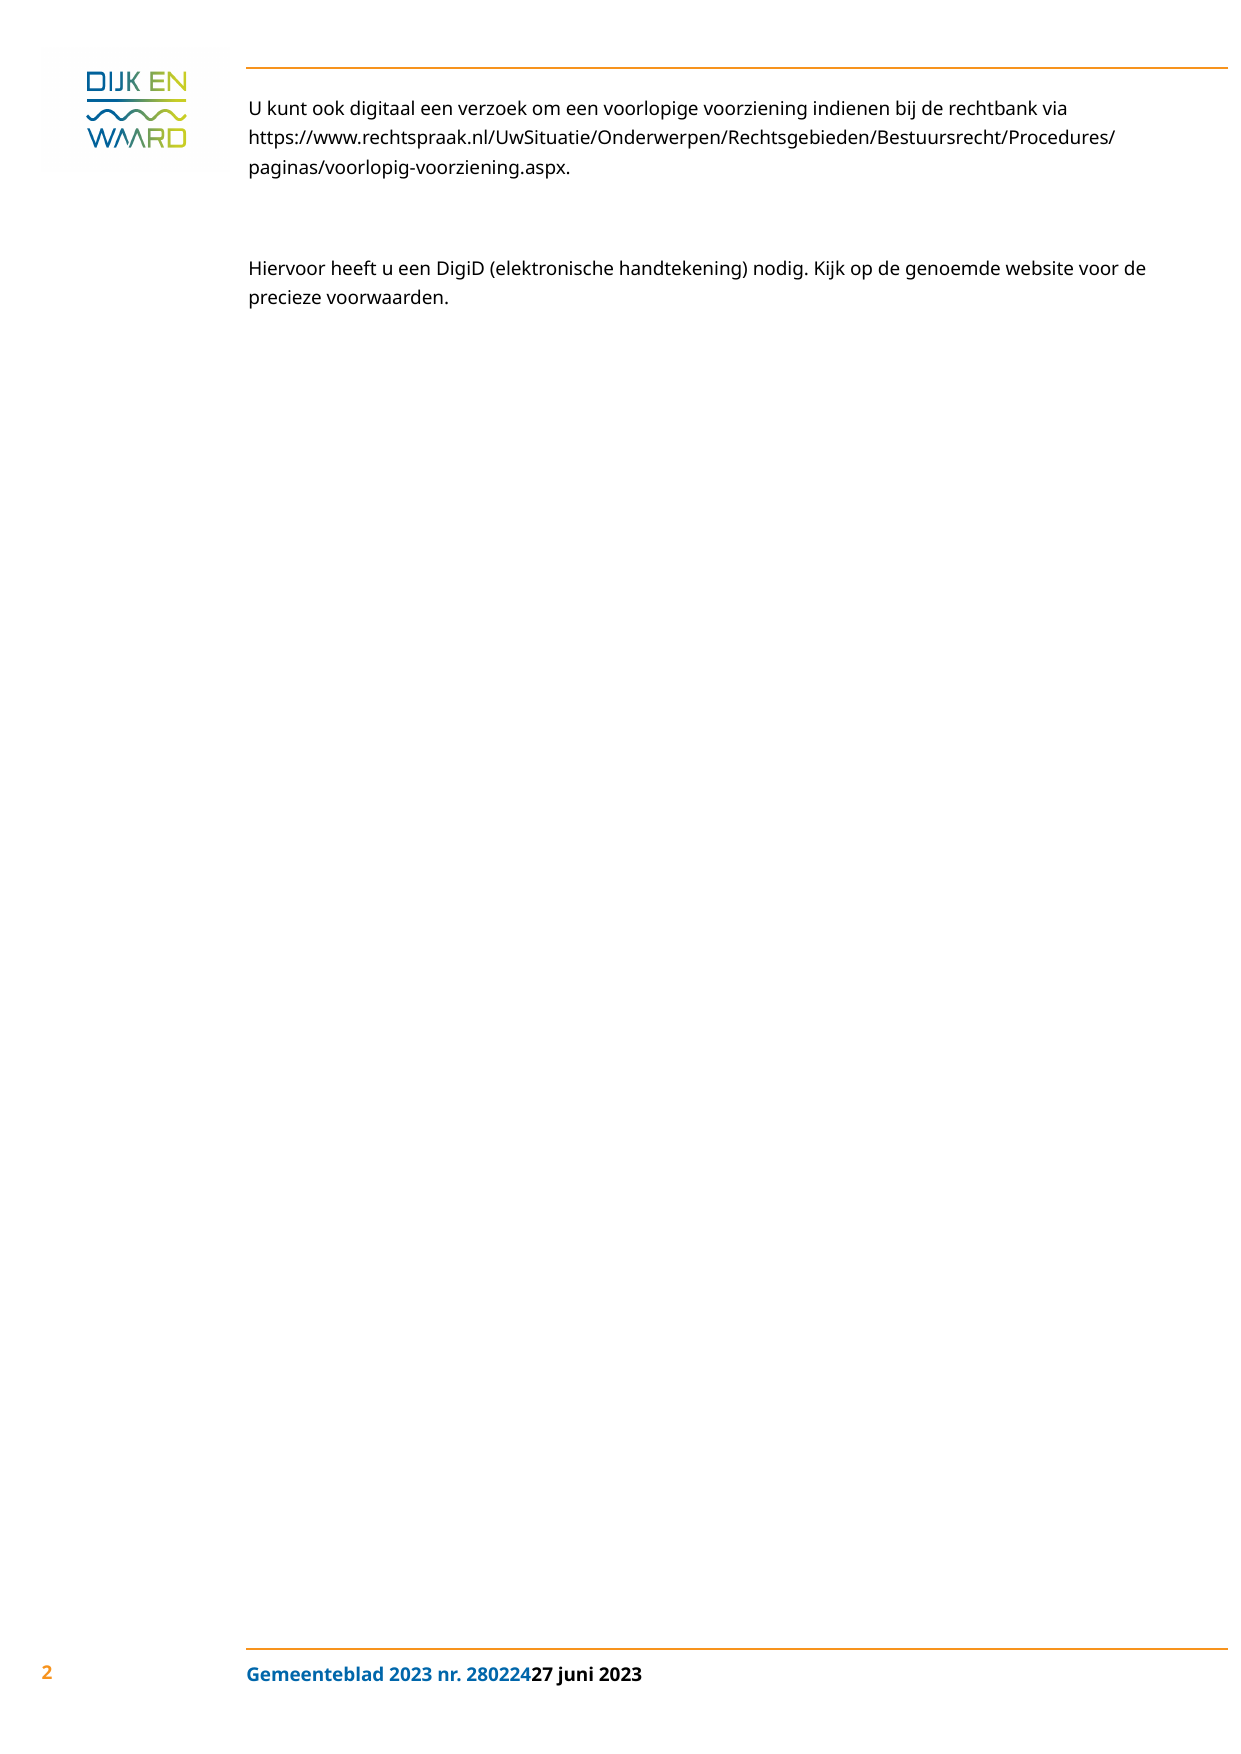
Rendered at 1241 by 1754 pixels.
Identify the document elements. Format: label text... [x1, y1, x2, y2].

picture [41, 47, 231, 172]
text Hiervoor heeft u een DigiD (elektronische handtekening) nodig. Kijk op de genoemde website voor de precieze voorwaarden. [248, 255, 1152, 310]
text U kunt ook digitaal een verzoek om een voorlopige voorziening indienen bij de rechtbank via https://www.rechtspraak.nl/UwSituatie/Onderwerpen/Rechtsgebieden/Bestuursrecht/Procedures/paginas/voorlopig-voorziening.aspx. [248, 95, 1152, 180]
